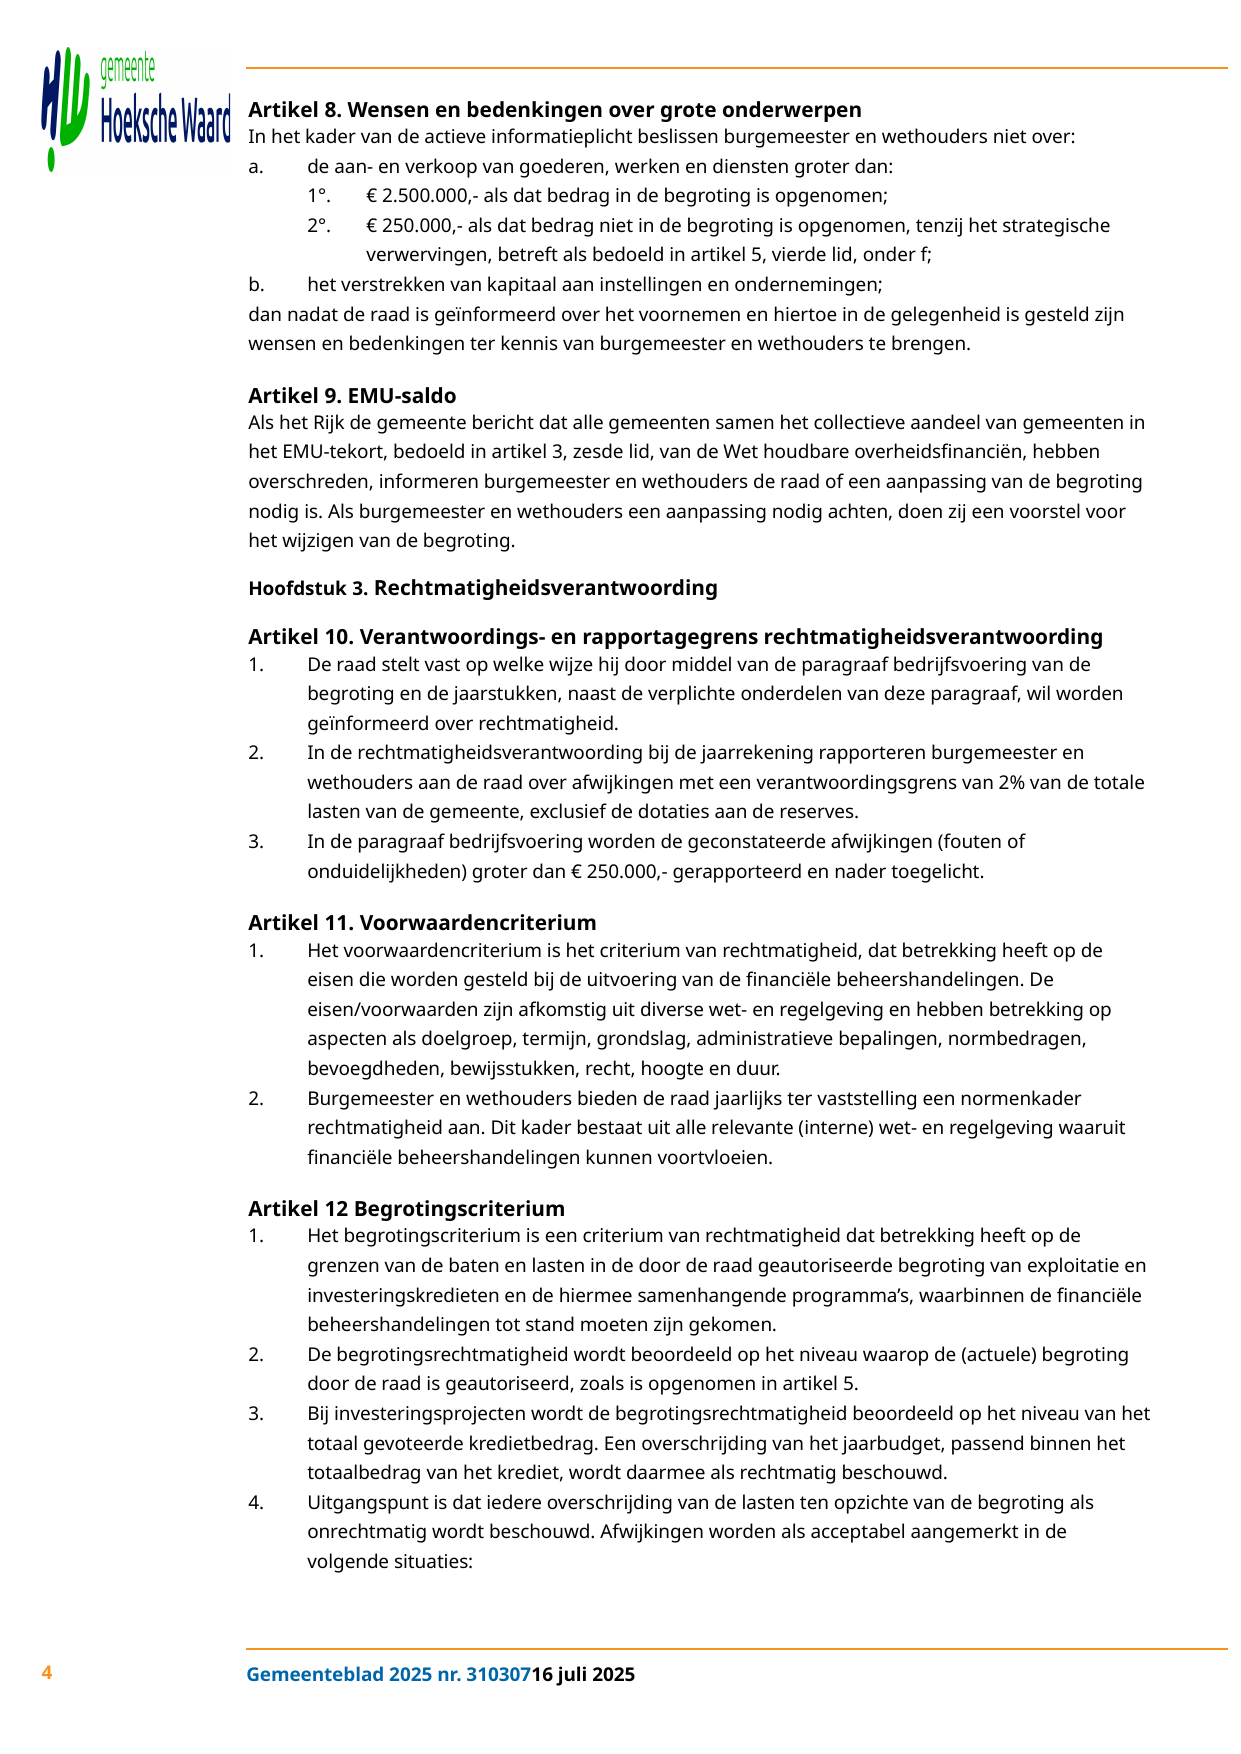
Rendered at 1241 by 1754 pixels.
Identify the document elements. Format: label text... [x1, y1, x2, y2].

list € 250.000,- als dat bedrag niet in de begroting is opgenomen, tenzij het strategische verwervingen, betreft als bedoeld in artikel 5, vierde lid, onder f; [307, 212, 1152, 267]
list Het begrotingscriterium is een criterium van rechtmatigheid dat betrekking heeft op de grenzen van de baten en lasten in de door de raad geautoriseerde begroting van exploitatie en investeringskredieten en de hiermee samenhangende programma’s, waarbinnen de financiële beheershandelingen tot stand moeten zijn gekomen. [248, 1223, 1152, 1337]
list De begrotingsrechtmatigheid wordt beoordeeld op het niveau waarop de (actuele) begroting door de raad is geautoriseerd, zoals is opgenomen in artikel 5. [248, 1341, 1152, 1396]
list Het voorwaardencriterium is het criterium van rechtmatigheid, dat betrekking heeft op de eisen die worden gesteld bij de uitvoering van de financiële beheershandelingen. De eisen/voorwaarden zijn afkomstig uit diverse wet- en regelgeving en hebben betrekking op aspecten als doelgroep, termijn, grondslag, administratieve bepalingen, normbedragen, bevoegdheden, bewijsstukken, recht, hoogte en duur. [248, 937, 1152, 1081]
list de aan- en verkoop van goederen, werken en diensten groter dan: [248, 153, 1152, 178]
text Artikel 8. Wensen en bedenkingen over grote onderwerpen [248, 95, 1152, 123]
picture [41, 47, 231, 172]
text Als het Rijk de gemeente bericht dat alle gemeenten samen het collectieve aandeel van gemeenten in het EMU-tekort, bedoeld in artikel 3, zesde lid, van de Wet houdbare overheidsfinanciën, hebben overschreden, informeren burgemeester en wethouders de raad of een aanpassing van de begroting nodig is. Als burgemeester en wethouders een aanpassing nodig achten, doen zij een voorstel voor het wijzigen van de begroting. [248, 409, 1152, 553]
list Burgemeester en wethouders bieden de raad jaarlijks ter vaststelling een normenkader rechtmatigheid aan. Dit kader bestaat uit alle relevante (interne) wet- en regelgeving waaruit financiële beheershandelingen kunnen voortvloeien. [248, 1085, 1152, 1169]
list De raad stelt vast op welke wijze hij door middel van de paragraaf bedrijfsvoering van de begroting en de jaarstukken, naast de verplichte onderdelen van deze paragraaf, wil worden geïnformeerd over rechtmatigheid. [248, 651, 1152, 736]
text Artikel 10. Verantwoordings- en rapportagegrens rechtmatigheidsverantwoording [248, 622, 1152, 651]
list € 2.500.000,- als dat bedrag in de begroting is opgenomen; [307, 182, 1152, 208]
text Artikel 11. Voorwaardencriterium [248, 908, 1152, 937]
list In de paragraaf bedrijfsvoering worden de geconstateerde afwijkingen (fouten of onduidelijkheden) groter dan € 250.000,- gerapporteerd en nader toegelicht. [248, 828, 1152, 884]
list Uitgangspunt is dat iedere overschrijding van de lasten ten opzichte van de begroting als onrechtmatig wordt beschouwd. Afwijkingen worden als acceptabel aangemerkt in de volgende situaties: [248, 1489, 1152, 1574]
text dan nadat de raad is geïnformeerd over het voornemen en hiertoe in de gelegenheid is gesteld zijn wensen en bedenkingen ter kennis van burgemeester en wethouders te brengen. [248, 301, 1152, 356]
text Artikel 9. EMU-saldo [248, 381, 1152, 409]
text Artikel 12 Begrotingscriterium [248, 1194, 1152, 1223]
list In de rechtmatigheidsverantwoording bij de jaarrekening rapporteren burgemeester en wethouders aan de raad over afwijkingen met een verantwoordingsgrens van 2% van de totale lasten van de gemeente, exclusief de dotaties aan de reserves. [248, 739, 1152, 824]
list Bij investeringsprojecten wordt de begrotingsrechtmatigheid beoordeeld op het niveau van het totaal gevoteerde kredietbedrag. Een overschrijding van het jaarbudget, passend binnen het totaalbedrag van het krediet, wordt daarmee als rechtmatig beschouwd. [248, 1400, 1152, 1485]
text In het kader van de actieve informatieplicht beslissen burgemeester en wethouders niet over: [248, 123, 1152, 149]
text Hoofdstuk 3. Rechtmatigheidsverantwoording [248, 573, 1152, 602]
list het verstrekken van kapitaal aan instellingen en ondernemingen; [248, 271, 1152, 297]
